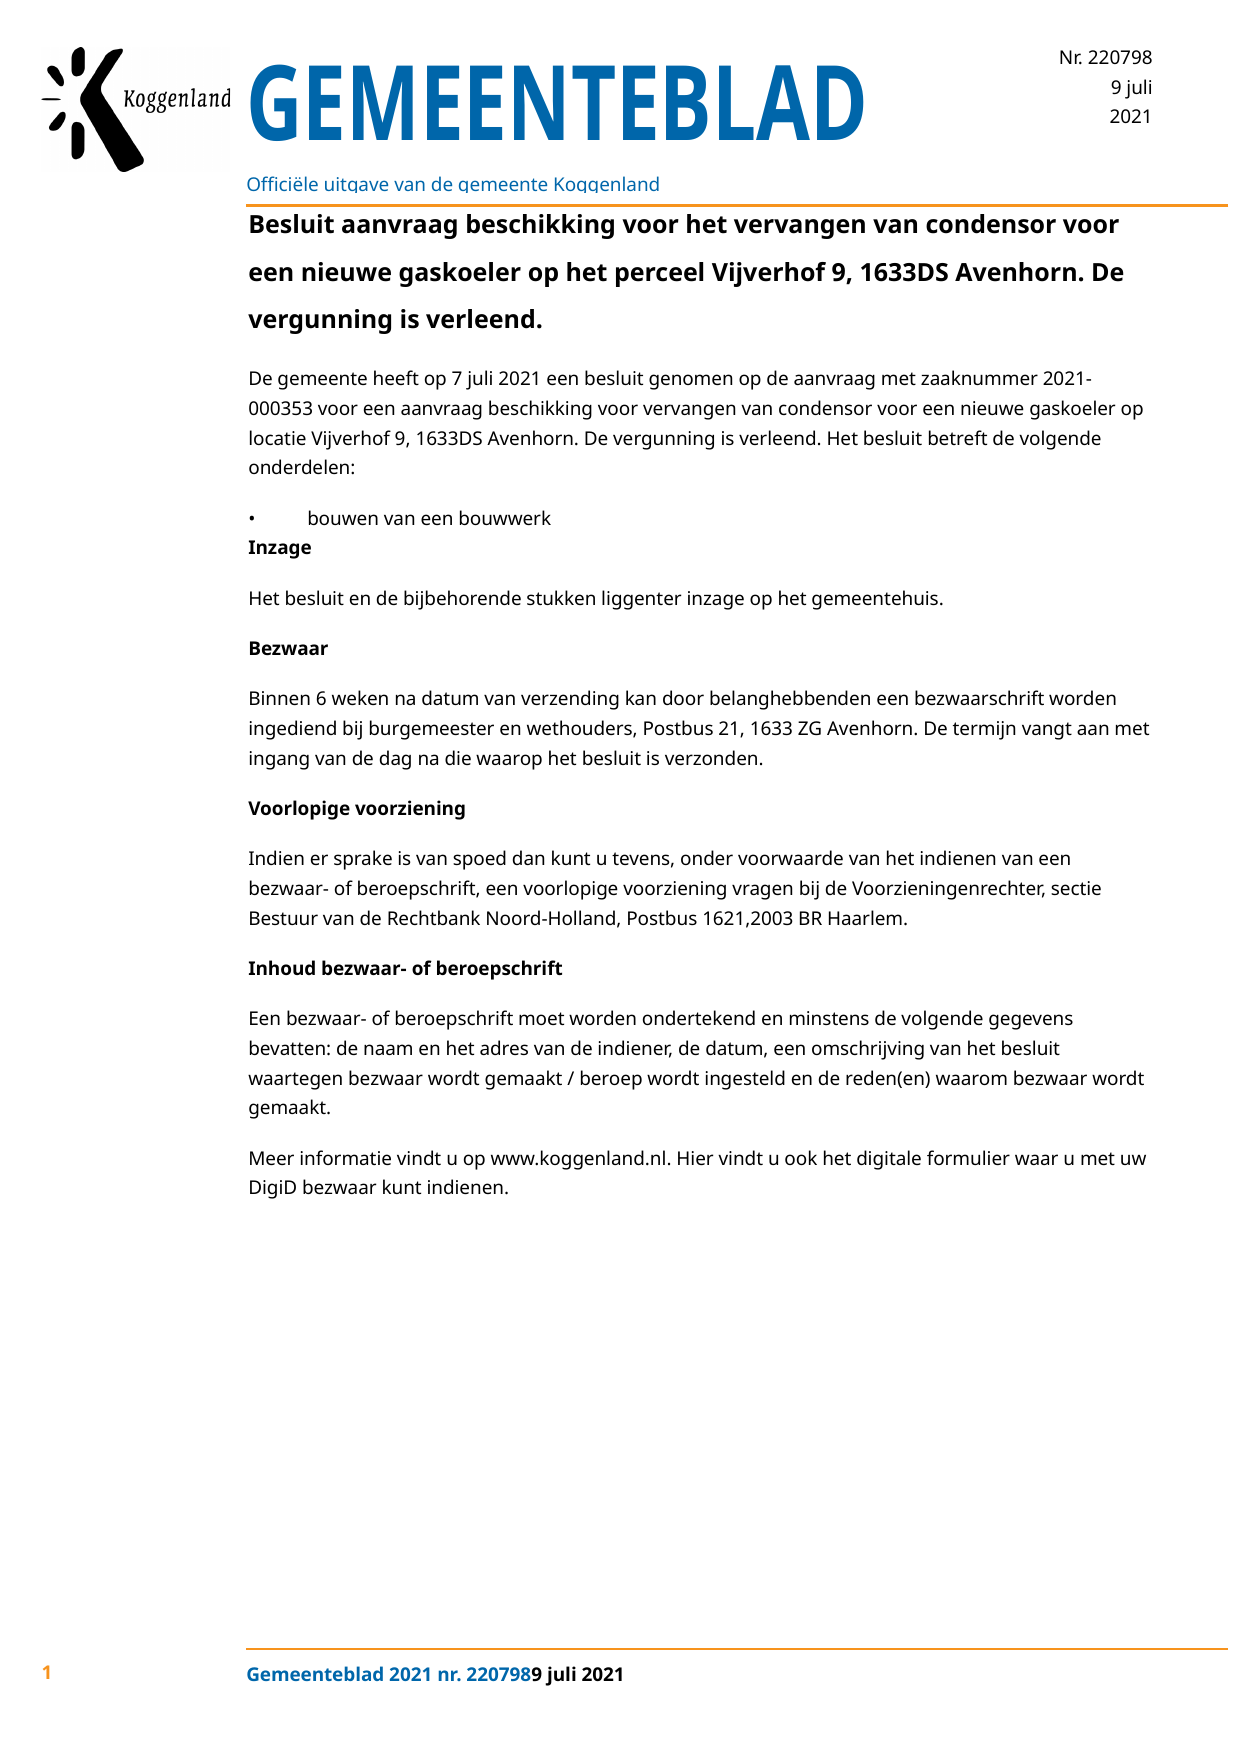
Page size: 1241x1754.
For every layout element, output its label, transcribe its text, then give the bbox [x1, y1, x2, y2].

text Meer informatie vindt u op www.koggenland.nl. Hier vindt u ook het digitale formulier waar u met uw DigiD bezwaar kunt indienen. [248, 1145, 1152, 1200]
list bouwen van een bouwwerk [248, 505, 1152, 530]
text Het besluit en de bijbehorende stukken liggenter inzage op het gemeentehuis. [248, 585, 1152, 610]
text Bezwaar [248, 635, 1152, 661]
text Een bezwaar- of beroepschrift moet worden ondertekend en minstens de volgende gegevens bevatten: de naam en het adres van de indiener, de datum, een omschrijving van het besluit waartegen bezwaar wordt gemaakt / beroep wordt ingesteld en de reden(en) waarom bezwaar wordt gemaakt. [248, 1006, 1152, 1120]
text Besluit aanvraag beschikking voor het vervangen van condensor voor een nieuwe gaskoeler op het perceel Vijverhof 9, 1633DS Avenhorn. De vergunning is verleend. [248, 207, 1152, 336]
picture [41, 47, 231, 172]
text De gemeente heeft op 7 juli 2021 een besluit genomen op de aanvraag met zaaknummer 2021-000353 voor een aanvraag beschikking voor vervangen van condensor voor een nieuwe gaskoeler op locatie Vijverhof 9, 1633DS Avenhorn. De vergunning is verleend. Het besluit betreft de volgende onderdelen: [248, 366, 1152, 480]
text Indien er sprake is van spoed dan kunt u tevens, onder voorwaarde van het indienen van een bezwaar- of beroepschrift, een voorlopige voorziening vragen bij de Voorzieningenrechter, sectie Bestuur van de Rechtbank Noord-Holland, Postbus 1621,2003 BR Haarlem. [248, 846, 1152, 930]
text Voorlopige voorziening [248, 795, 1152, 821]
text Inzage [248, 534, 1152, 560]
text Inhoud bezwaar- of beroepschrift [248, 955, 1152, 981]
text Binnen 6 weken na datum van verzending kan door belanghebbenden een bezwaarschrift worden ingediend bij burgemeester en wethouders, Postbus 21, 1633 ZG Avenhorn. De termijn vangt aan met ingang van de dag na die waarop het besluit is verzonden. [248, 686, 1152, 770]
